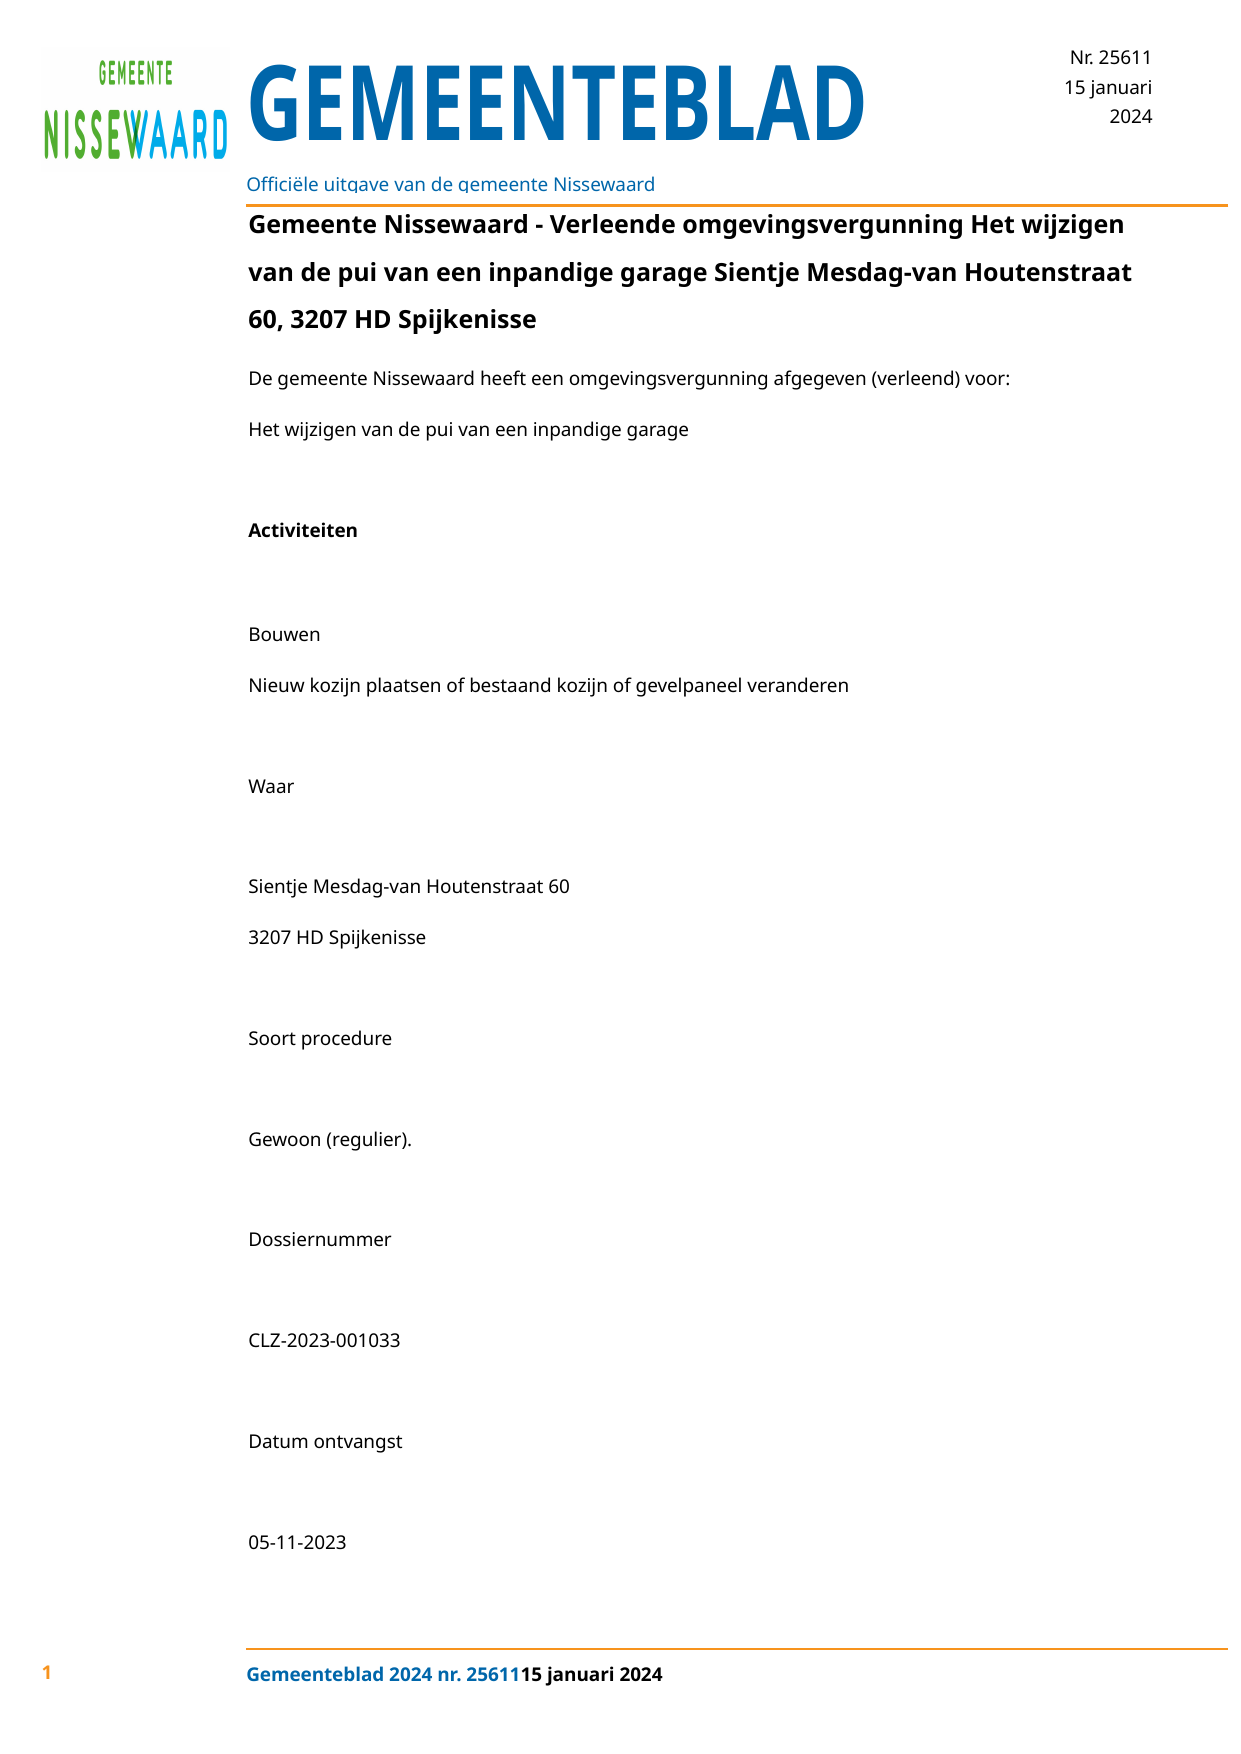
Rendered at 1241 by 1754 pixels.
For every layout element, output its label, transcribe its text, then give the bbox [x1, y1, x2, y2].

text Nieuw kozijn plaatsen of bestaand kozijn of gevelpaneel veranderen [248, 672, 1152, 698]
text Datum ontvangst [248, 1428, 1152, 1454]
text Dossiernummer [248, 1227, 1152, 1252]
text Waar [248, 773, 1152, 798]
text Bouwen [248, 622, 1152, 647]
text 05-11-2023 [248, 1529, 1152, 1555]
text Gemeente Nissewaard - Verleende omgevingsvergunning Het wijzigen van de pui van een inpandige garage Sientje Mesdag-van Houtenstraat 60, 3207 HD Spijkenisse [248, 207, 1152, 336]
text Sientje Mesdag-van Houtenstraat 60 [248, 874, 1152, 899]
text Activiteiten [248, 517, 1152, 542]
text De gemeente Nissewaard heeft een omgevingsvergunning afgegeven (verleend) voor: [248, 366, 1152, 391]
text Gewoon (regulier). [248, 1126, 1152, 1151]
text 3207 HD Spijkenisse [248, 924, 1152, 950]
picture [41, 47, 231, 172]
text Het wijzigen van de pui van een inpandige garage [248, 416, 1152, 442]
text CLZ-2023-001033 [248, 1327, 1152, 1353]
text Soort procedure [248, 1025, 1152, 1051]
text ﻿ [248, 567, 1152, 596]
